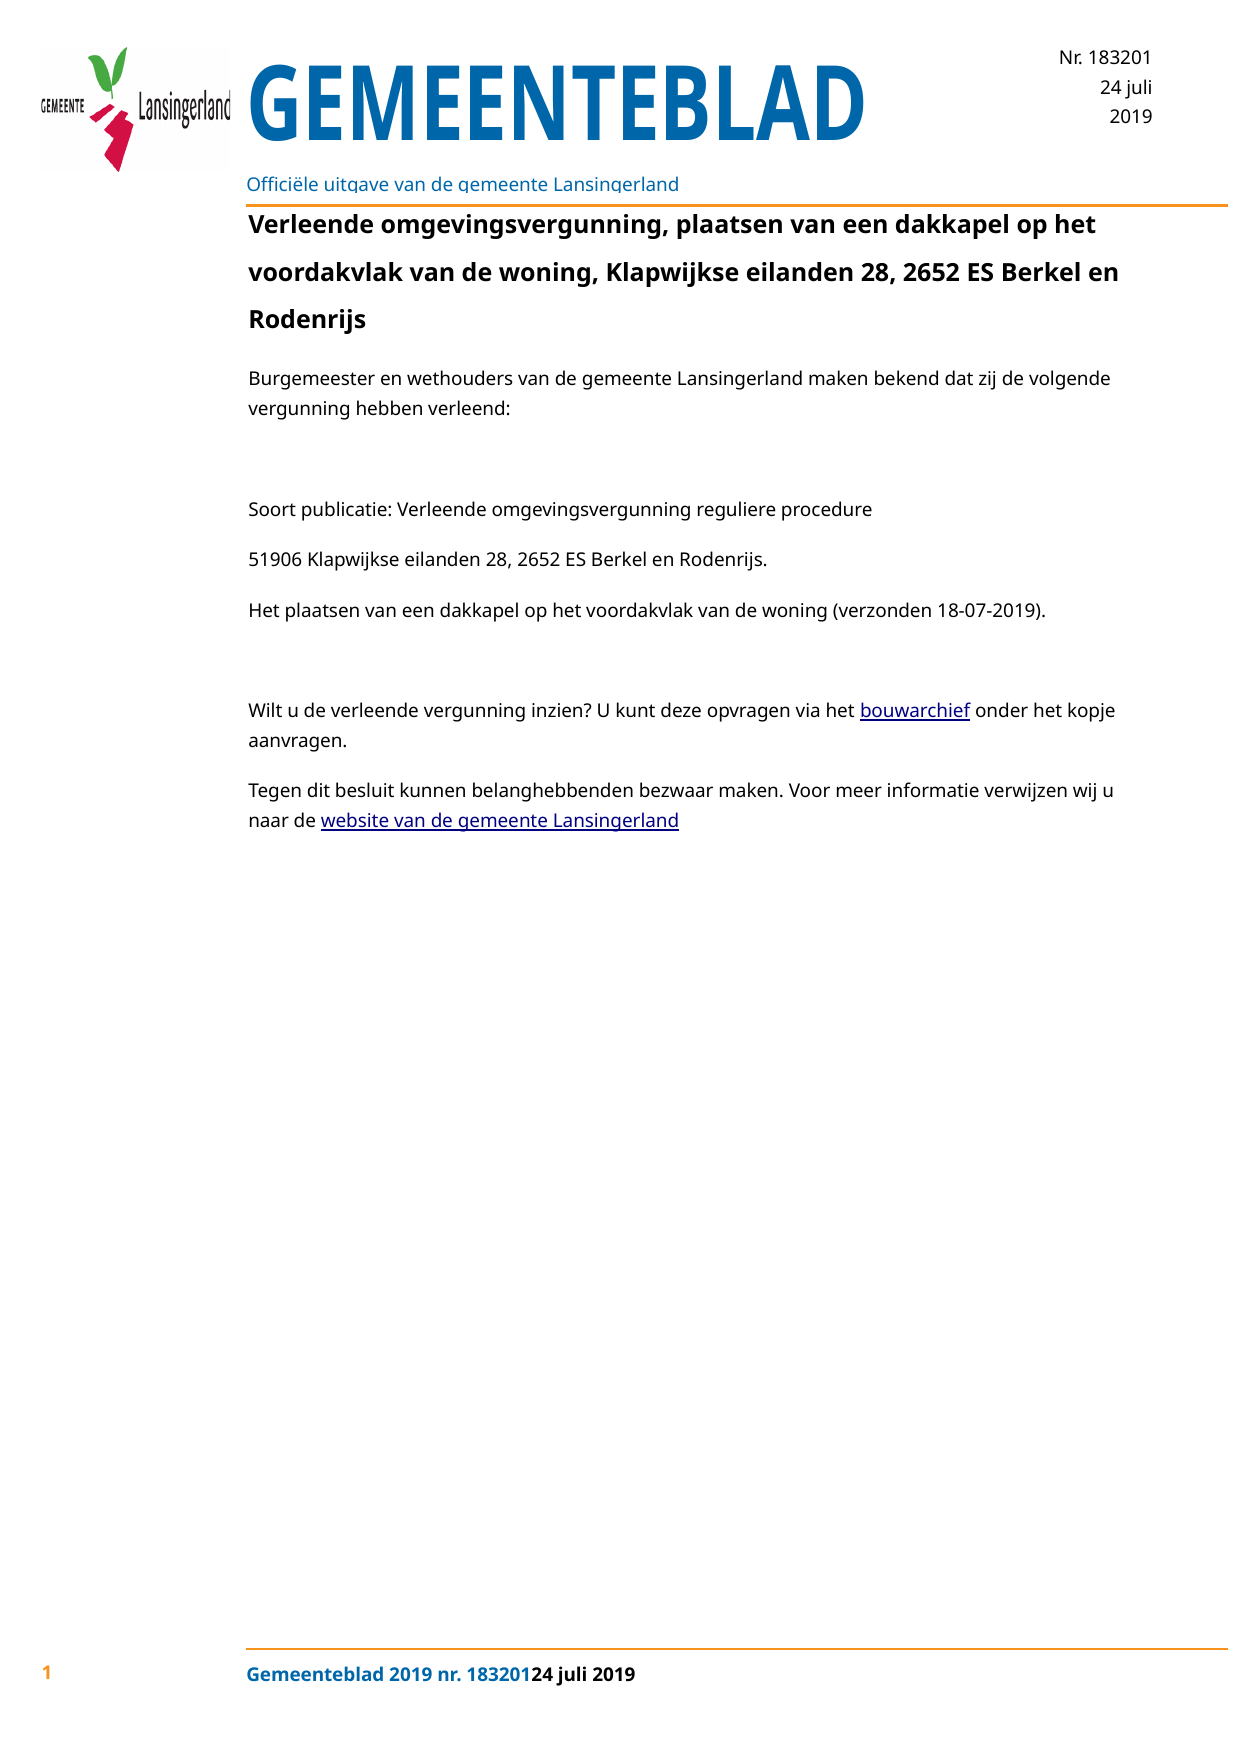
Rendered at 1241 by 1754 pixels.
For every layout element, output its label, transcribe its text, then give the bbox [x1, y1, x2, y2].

text 51906 Klapwijkse eilanden 28, 2652 ES Berkel en Rodenrijs. [248, 546, 1152, 572]
text Verleende omgevingsvergunning, plaatsen van een dakkapel op het voordakvlak van de woning, Klapwijkse eilanden 28, 2652 ES Berkel en Rodenrijs [248, 207, 1152, 336]
text Wilt u de verleende vergunning inzien? U kunt deze opvragen via het bouwarchief onder het kopje aanvragen. [248, 698, 1152, 753]
text Tegen dit besluit kunnen belanghebbenden bezwaar maken. Voor meer informatie verwijzen wij u naar de website van de gemeente Lansingerland [248, 778, 1152, 833]
text Het plaatsen van een dakkapel op het voordakvlak van de woning (verzonden 18-07-2019). [248, 597, 1152, 622]
picture [41, 47, 231, 172]
text Burgemeester en wethouders van de gemeente Lansingerland maken bekend dat zij de volgende vergunning hebben verleend: [248, 366, 1152, 421]
text Soort publicatie: Verleende omgevingsvergunning reguliere procedure [248, 496, 1152, 522]
